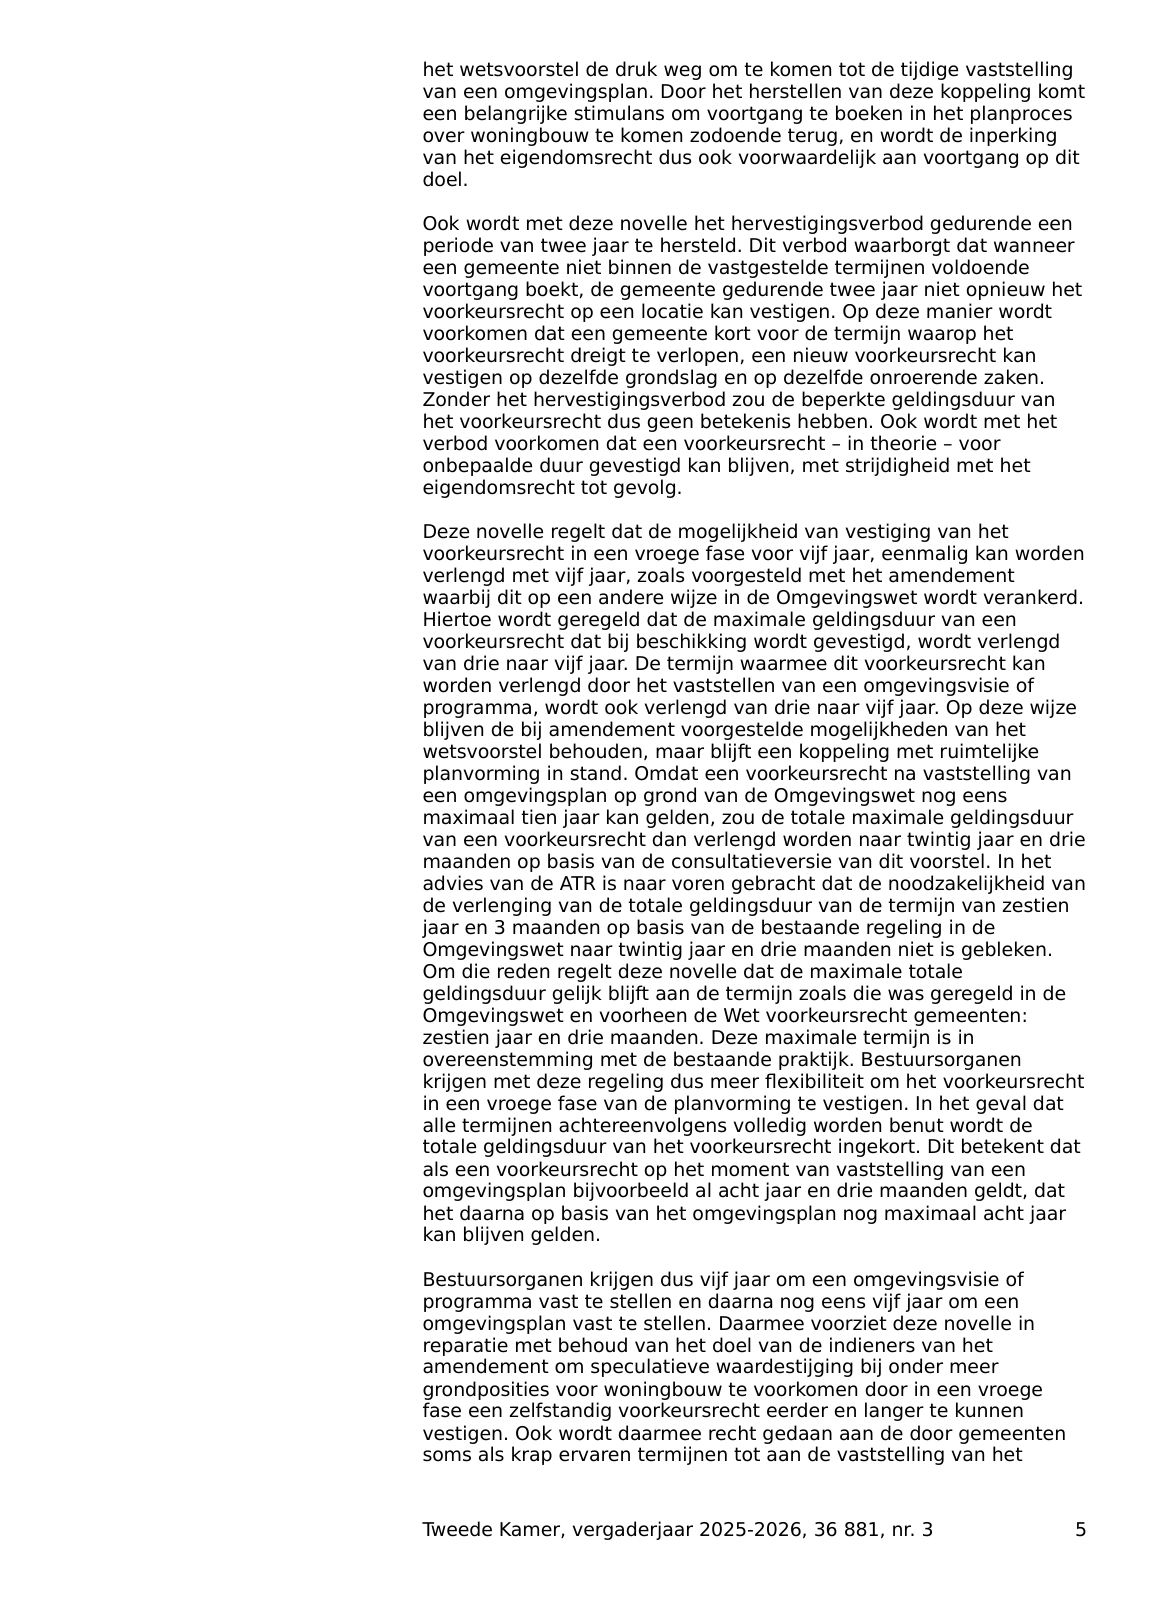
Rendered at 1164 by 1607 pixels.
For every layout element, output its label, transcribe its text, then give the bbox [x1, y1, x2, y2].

text Bestuursorganen krijgen dus vijf jaar om een omgevingsvisie of programma vast te stellen en daarna nog eens vijf jaar om een omgevingsplan vast te stellen. Daarmee voorziet deze novelle in reparatie met behoud van het doel van de indieners van het amendement om speculatieve waardestijging bij onder meer grondposities voor woningbouw te voorkomen door in een vroege fase een zelfstandig voorkeursrecht eerder en langer te kunnen vestigen. Ook wordt daarmee recht gedaan aan de door gemeenten soms als krap ervaren termijnen tot aan de vaststelling van het [422, 1268, 1087, 1466]
text Deze novelle regelt dat de mogelijkheid van vestiging van het voorkeursrecht in een vroege fase voor vijf jaar, eenmalig kan worden verlengd met vijf jaar, zoals voorgesteld met het amendement waarbij dit op een andere wijze in de Omgevingswet wordt verankerd. Hiertoe wordt geregeld dat de maximale geldingsduur van een voorkeursrecht dat bij beschikking wordt gevestigd, wordt verlengd van drie naar vijf jaar. De termijn waarmee dit voorkeursrecht kan worden verlengd door het vaststellen van een omgevingsvisie of programma, wordt ook verlengd van drie naar vijf jaar. Op deze wijze blijven de bij amendement voorgestelde mogelijkheden van het wetsvoorstel behouden, maar blijft een koppeling met ruimtelijke planvorming in stand. Omdat een voorkeursrecht na vaststelling van een omgevingsplan op grond van de Omgevingswet nog eens maximaal tien jaar kan gelden, zou de totale maximale geldingsduur van een voorkeursrecht dan verlengd worden naar twintig jaar en drie maanden op basis van de consultatieversie van dit voorstel. In het advies van de ATR is naar voren gebracht dat de noodzakelijkheid van de verlenging van de totale geldingsduur van de termijn van zestien jaar en 3 maanden op basis van de bestaande regeling in de Omgevingswet naar twintig jaar en drie maanden niet is gebleken. Om die reden regelt deze novelle dat de maximale totale geldingsduur gelijk blijft aan de termijn zoals die was geregeld in de Omgevingswet en voorheen de Wet voorkeursrecht gemeenten: zestien jaar en drie maanden. Deze maximale termijn is in overeenstemming met de bestaande praktijk. Bestuursorganen krijgen met deze regeling dus meer flexibiliteit om het voorkeursrecht in een vroege fase van de planvorming te vestigen. In het geval dat alle termijnen achtereenvolgens volledig worden benut wordt de totale geldingsduur van het voorkeursrecht ingekort. Dit betekent dat als een voorkeursrecht op het moment van vaststelling van een omgevingsplan bijvoorbeeld al acht jaar en drie maanden geldt, dat het daarna op basis van het omgevingsplan nog maximaal acht jaar kan blijven gelden. [422, 521, 1087, 1246]
text het wetsvoorstel de druk weg om te komen tot de tijdige vaststelling van een omgevingsplan. Door het herstellen van deze koppeling komt een belangrijke stimulans om voortgang te boeken in het planproces over woningbouw te komen zodoende terug, en wordt de inperking van het eigendomsrecht dus ook voorwaardelijk aan voortgang op dit doel. [422, 59, 1087, 191]
text Ook wordt met deze novelle het hervestigingsverbod gedurende een periode van twee jaar te hersteld. Dit verbod waarborgt dat wanneer een gemeente niet binnen de vastgestelde termijnen voldoende voortgang boekt, de gemeente gedurende twee jaar niet opnieuw het voorkeursrecht op een locatie kan vestigen. Op deze manier wordt voorkomen dat een gemeente kort voor de termijn waarop het voorkeursrecht dreigt te verlopen, een nieuw voorkeursrecht kan vestigen op dezelfde grondslag en op dezelfde onroerende zaken. Zonder het hervestigingsverbod zou de beperkte geldingsduur van het voorkeursrecht dus geen betekenis hebben. Ook wordt met het verbod voorkomen dat een voorkeursrecht – in theorie – voor onbepaalde duur gevestigd kan blijven, met strijdigheid met het eigendomsrecht tot gevolg. [422, 213, 1087, 499]
